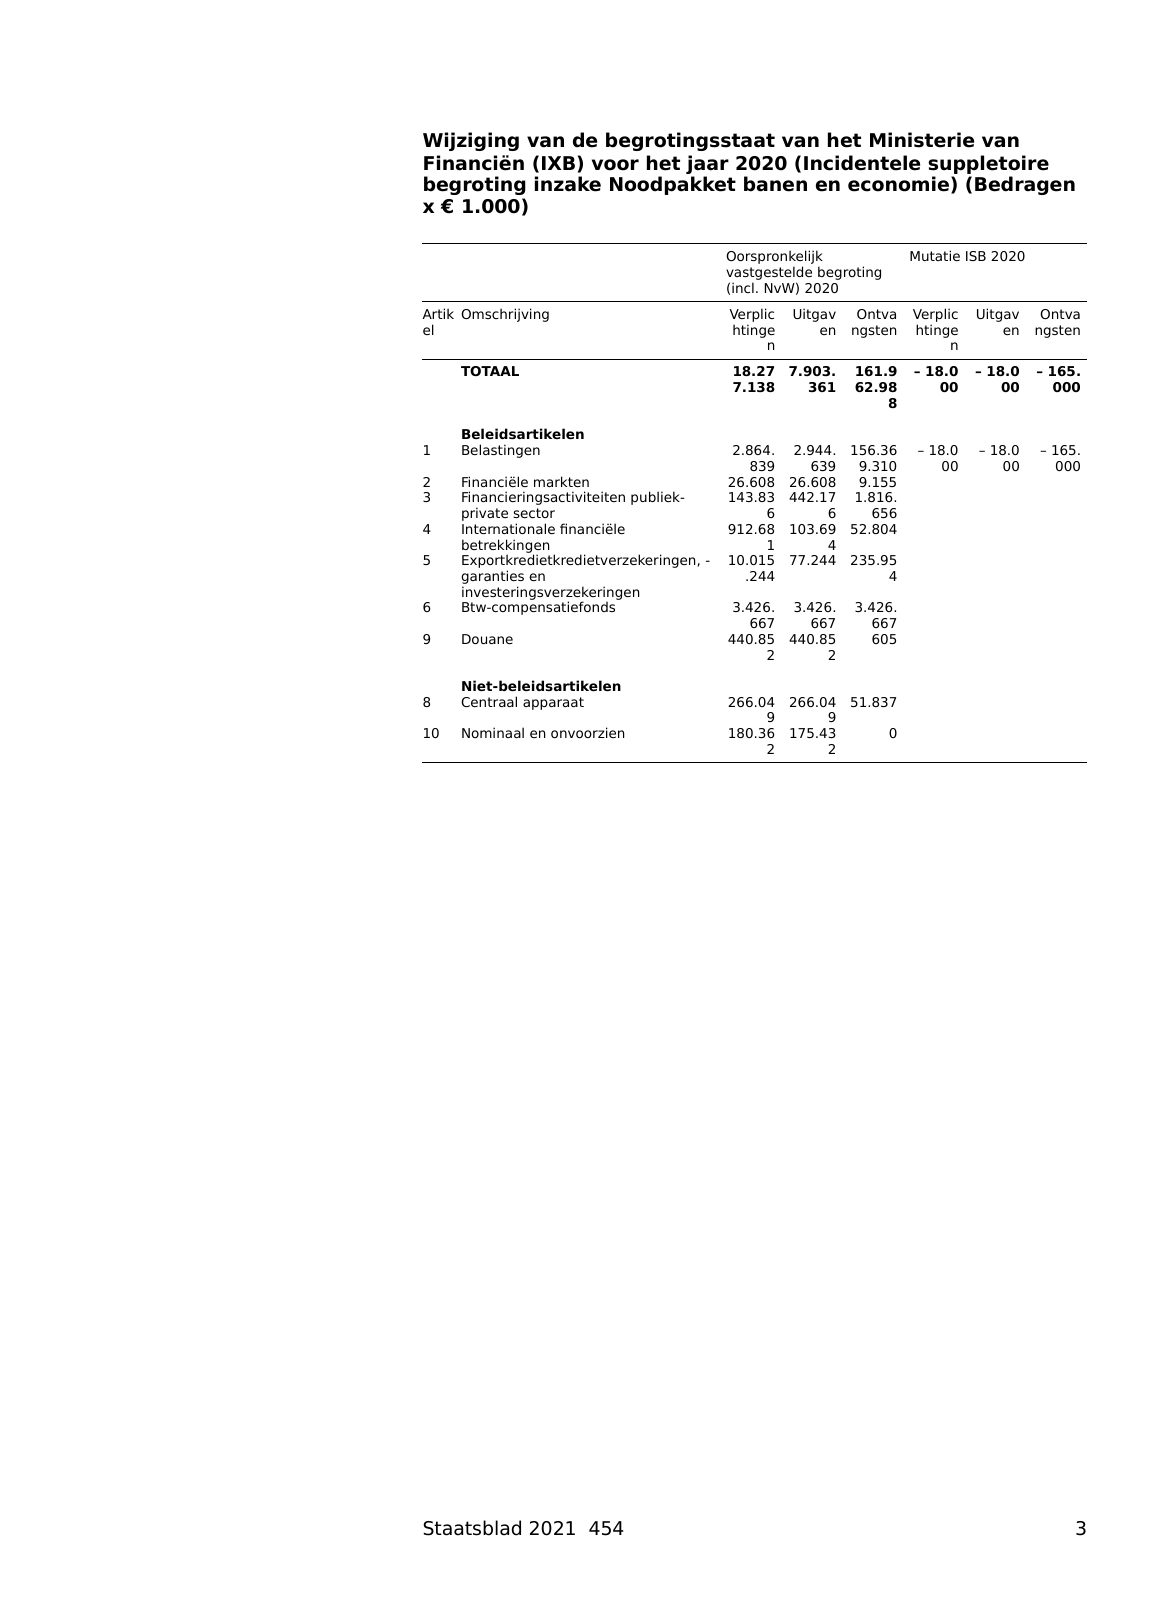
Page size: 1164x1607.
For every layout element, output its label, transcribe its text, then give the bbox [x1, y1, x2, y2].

table_cell 161.962.988 [842, 360, 903, 411]
table_cell [422, 427, 455, 443]
table_cell [903, 522, 964, 553]
table_cell 175.432 [781, 726, 842, 762]
table_cell [1025, 553, 1087, 600]
table_cell [455, 411, 720, 427]
table_cell [1025, 726, 1087, 762]
table_cell [964, 695, 1025, 726]
table_cell [964, 490, 1025, 522]
table_cell [1025, 632, 1087, 663]
table_cell [903, 679, 964, 694]
table_cell [1025, 411, 1087, 427]
table_cell – 165.000 [1025, 443, 1087, 474]
table_cell Exportkredietkredietverzekeringen, -garanties en investeringsverzekeringen [455, 553, 720, 600]
table_cell 1.816.656 [842, 490, 903, 522]
table_cell [964, 679, 1025, 694]
table_cell 9.155 [842, 474, 903, 490]
table_cell 6 [422, 600, 455, 632]
table_cell Nominaal en onvoorzien [455, 726, 720, 762]
table_cell [964, 522, 1025, 553]
table_cell [964, 726, 1025, 762]
table_cell [1025, 600, 1087, 632]
table_cell [842, 427, 903, 443]
table_cell Verplichtingen [903, 302, 964, 358]
table_cell [903, 632, 964, 663]
table_cell 3 [422, 490, 455, 522]
table_cell [903, 726, 964, 762]
table_cell [903, 490, 964, 522]
table_cell [720, 679, 781, 694]
table_cell [1025, 490, 1087, 522]
subtitle Wijziging van de begrotingsstaat van het Ministerie van Financiën (IXB) voor het jaar 2020 (Incidentele suppletoire begroting inzake Noodpakket banen en economie) (Bedragen x € 1.000) [422, 130, 1087, 218]
table_cell 18.277.138 [720, 360, 781, 411]
table_cell [964, 553, 1025, 600]
table_cell Btw-compensatiefonds [455, 600, 720, 632]
table_cell [842, 663, 903, 679]
table_cell 143.836 [720, 490, 781, 522]
table_cell [964, 600, 1025, 632]
table_cell Beleidsartikelen [455, 427, 720, 443]
table_cell – 165.000 [1025, 360, 1087, 411]
table_cell [1025, 474, 1087, 490]
table_cell 51.837 [842, 695, 903, 726]
table_cell [1025, 427, 1087, 443]
table_cell [422, 663, 455, 679]
table_cell [964, 427, 1025, 443]
table_header [422, 244, 455, 301]
table_cell [903, 411, 964, 427]
table_cell 912.681 [720, 522, 781, 553]
table_cell Belastingen [455, 443, 720, 474]
table_cell [1025, 679, 1087, 694]
table_cell 180.362 [720, 726, 781, 762]
table_cell 3.426.667 [720, 600, 781, 632]
table_cell 3.426.667 [781, 600, 842, 632]
table_cell 10 [422, 726, 455, 762]
table_cell 26.608 [720, 474, 781, 490]
table_cell 1 [422, 443, 455, 474]
table_cell 103.694 [781, 522, 842, 553]
table_cell Uitgaven [964, 302, 1025, 358]
table_cell 10.015.244 [720, 553, 781, 600]
table_cell 442.176 [781, 490, 842, 522]
table_cell 235.954 [842, 553, 903, 600]
table_cell 440.852 [720, 632, 781, 663]
table_cell 2.864.839 [720, 443, 781, 474]
table_cell 26.608 [781, 474, 842, 490]
table_cell 7.903.361 [781, 360, 842, 411]
table_cell [903, 427, 964, 443]
table_cell [1025, 522, 1087, 553]
table_cell [455, 663, 720, 679]
table_cell TOTAAL [455, 360, 720, 411]
table_cell Niet-beleidsartikelen [455, 679, 720, 694]
table_cell 77.244 [781, 553, 842, 600]
table_cell [422, 360, 455, 411]
table_cell [720, 427, 781, 443]
table_cell [903, 553, 964, 600]
table_cell – 18.000 [964, 360, 1025, 411]
table_cell [964, 411, 1025, 427]
table_cell Douane [455, 632, 720, 663]
table_header Mutatie ISB 2020 [903, 244, 1087, 301]
table_cell 4 [422, 522, 455, 553]
table_cell Ontvangsten [1025, 302, 1087, 358]
table_cell 440.852 [781, 632, 842, 663]
table_cell Centraal apparaat [455, 695, 720, 726]
table_cell Uitgaven [781, 302, 842, 358]
table_cell [903, 474, 964, 490]
table_cell 5 [422, 553, 455, 600]
table_cell – 18.000 [964, 443, 1025, 474]
table_cell [781, 427, 842, 443]
table_cell Financiële markten [455, 474, 720, 490]
table_cell [1025, 695, 1087, 726]
table_cell 605 [842, 632, 903, 663]
table_cell [422, 679, 455, 694]
table_cell [720, 663, 781, 679]
table_cell 8 [422, 695, 455, 726]
table_cell 2 [422, 474, 455, 490]
table_cell Artikel [422, 302, 455, 358]
table_cell [781, 411, 842, 427]
table_cell 266.049 [781, 695, 842, 726]
table_cell [842, 679, 903, 694]
table_cell [422, 411, 455, 427]
table_cell [1025, 663, 1087, 679]
table_cell [964, 474, 1025, 490]
table_cell Verplichtingen [720, 302, 781, 358]
table_cell Internationale financiële betrekkingen [455, 522, 720, 553]
table_cell [903, 695, 964, 726]
table_cell [964, 632, 1025, 663]
table_cell [903, 600, 964, 632]
table_cell Financieringsactiviteiten publiek-private sector [455, 490, 720, 522]
table_cell [964, 663, 1025, 679]
table_cell [781, 663, 842, 679]
table_cell – 18.000 [903, 443, 964, 474]
table_cell 0 [842, 726, 903, 762]
table_cell 156.369.310 [842, 443, 903, 474]
table_cell 9 [422, 632, 455, 663]
table_header [455, 244, 720, 301]
table_cell – 18.000 [903, 360, 964, 411]
table_cell Ontvangsten [842, 302, 903, 358]
table_cell [842, 411, 903, 427]
table_header Oorspronkelijk vastgestelde begroting (incl. NvW) 2020 [720, 244, 903, 301]
table_cell [903, 663, 964, 679]
table_cell 3.426.667 [842, 600, 903, 632]
table_cell 2.944.639 [781, 443, 842, 474]
table_cell 52.804 [842, 522, 903, 553]
table_cell [720, 411, 781, 427]
table_cell Omschrijving [455, 302, 720, 358]
table_cell 266.049 [720, 695, 781, 726]
table_cell [781, 679, 842, 694]
